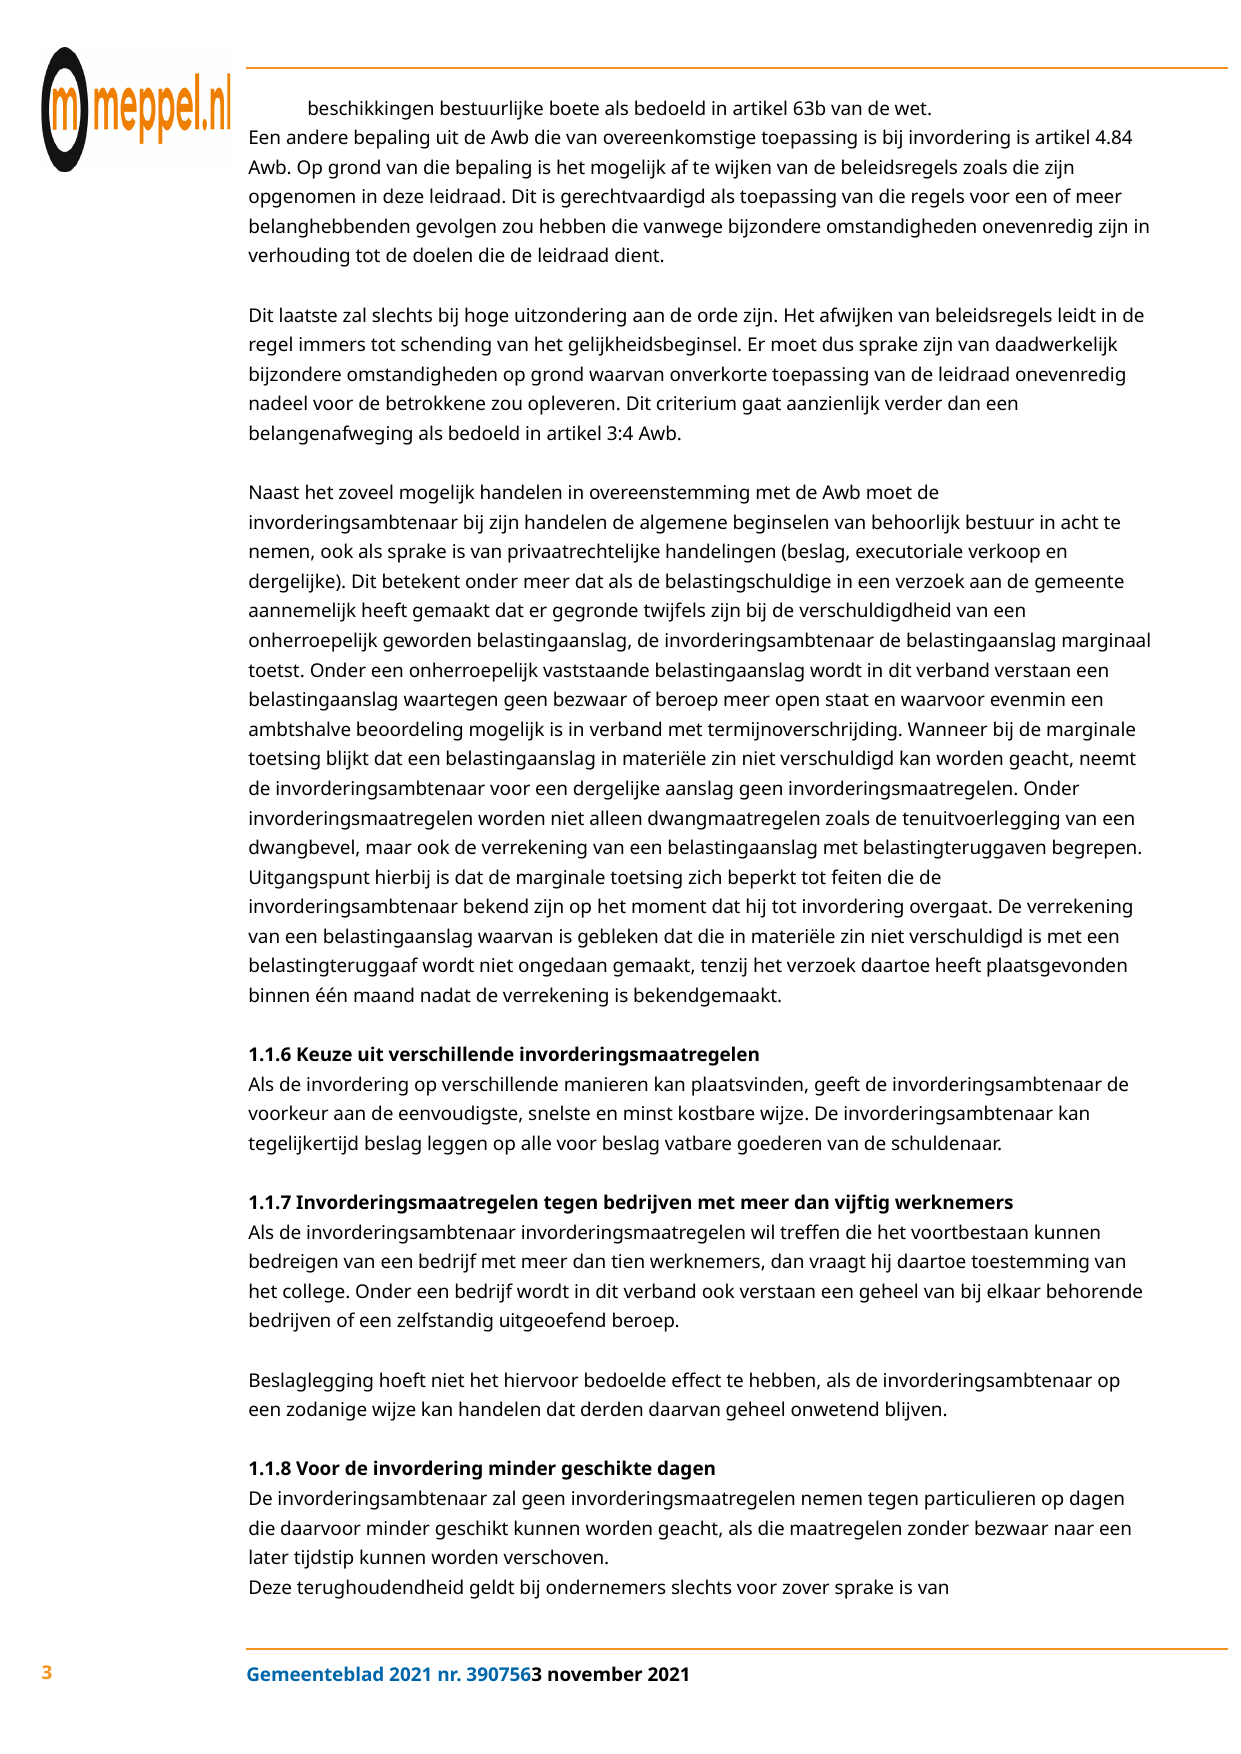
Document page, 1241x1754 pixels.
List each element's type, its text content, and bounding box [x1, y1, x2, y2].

text Als de invordering op verschillende manieren kan plaatsvinden, geeft de invorderingsambtenaar de voorkeur aan de eenvoudigste, snelste en minst kostbare wijze. De invorderingsambtenaar kan tegelijkertijd beslag leggen op alle voor beslag vatbare goederen van de schuldenaar. [248, 1071, 1152, 1156]
text De invorderingsambtenaar zal geen invorderingsmaatregelen nemen tegen particulieren op dagen die daarvoor minder geschikt kunnen worden geacht, als die maatregelen zonder bezwaar naar een later tijdstip kunnen worden verschoven. [248, 1485, 1152, 1570]
text Een andere bepaling uit de Awb die van overeenkomstige toepassing is bij invordering is artikel 4.84 Awb. Op grond van die bepaling is het mogelijk af te wijken van de beleidsregels zoals die zijn opgenomen in deze leidraad. Dit is gerechtvaardigd als toepassing van die regels voor een of meer belanghebbenden gevolgen zou hebben die vanwege bijzondere omstandigheden onevenredig zijn in verhouding tot de doelen die de leidraad dient. [248, 124, 1152, 268]
text 1.1.6 Keuze uit verschillende invorderingsmaatregelen [248, 1041, 1152, 1067]
text Als de invorderingsambtenaar invorderingsmaatregelen wil treffen die het voortbestaan kunnen bedreigen van een bedrijf met meer dan tien werknemers, dan vraagt hij daartoe toestemming van het college. Onder een bedrijf wordt in dit verband ook verstaan een geheel van bij elkaar behorende bedrijven of een zelfstandig uitgeoefend beroep. [248, 1219, 1152, 1333]
picture [41, 47, 231, 172]
text Beslaglegging hoeft niet het hiervoor bedoelde effect te hebben, als de invorderingsambtenaar op een zodanige wijze kan handelen dat derden daarvan geheel onwetend blijven. [248, 1367, 1152, 1422]
text Naast het zoveel mogelijk handelen in overeenstemming met de Awb moet de invorderingsambtenaar bij zijn handelen de algemene beginselen van behoorlijk bestuur in acht te nemen, ook als sprake is van privaatrechtelijke handelingen (beslag, executoriale verkoop en dergelijke). Dit betekent onder meer dat als de belastingschuldige in een verzoek aan de gemeente aannemelijk heeft gemaakt dat er gegronde twijfels zijn bij de verschuldigdheid van een onherroepelijk geworden belastingaanslag, de invorderingsambtenaar de belastingaanslag marginaal toetst. Onder een onherroepelijk vaststaande belastingaanslag wordt in dit verband verstaan een belastingaanslag waartegen geen bezwaar of beroep meer open staat en waarvoor evenmin een ambtshalve beoordeling mogelijk is in verband met termijnoverschrijding. Wanneer bij de marginale toetsing blijkt dat een belastingaanslag in materiële zin niet verschuldigd kan worden geacht, neemt de invorderingsambtenaar voor een dergelijke aanslag geen invorderingsmaatregelen. Onder invorderingsmaatregelen worden niet alleen dwangmaatregelen zoals de tenuitvoerlegging van een dwangbevel, maar ook de verrekening van een belastingaanslag met belastingteruggaven begrepen. Uitgangspunt hierbij is dat de marginale toetsing zich beperkt tot feiten die de invorderingsambtenaar bekend zijn op het moment dat hij tot invordering overgaat. De verrekening van een belastingaanslag waarvan is gebleken dat die in materiële zin niet verschuldigd is met een belastingteruggaaf wordt niet ongedaan gemaakt, tenzij het verzoek daartoe heeft plaatsgevonden binnen één maand nadat de verrekening is bekendgemaakt. [248, 479, 1152, 1008]
text 1.1.8 Voor de invordering minder geschikte dagen [248, 1456, 1152, 1481]
text Deze terughoudendheid geldt bij ondernemers slechts voor zover sprake is van [248, 1574, 1152, 1600]
list beschikkingen bestuurlijke boete als bedoeld in artikel 63b van de wet. [248, 95, 1152, 121]
text 1.1.7 Invorderingsmaatregelen tegen bedrijven met meer dan vijftig werknemers [248, 1189, 1152, 1215]
text Dit laatste zal slechts bij hoge uitzondering aan de orde zijn. Het afwijken van beleidsregels leidt in de regel immers tot schending van het gelijkheidsbeginsel. Er moet dus sprake zijn van daadwerkelijk bijzondere omstandigheden op grond waarvan onverkorte toepassing van de leidraad onevenredig nadeel voor de betrokkene zou opleveren. Dit criterium gaat aanzienlijk verder dan een belangenafweging als bedoeld in artikel 3:4 Awb. [248, 302, 1152, 446]
